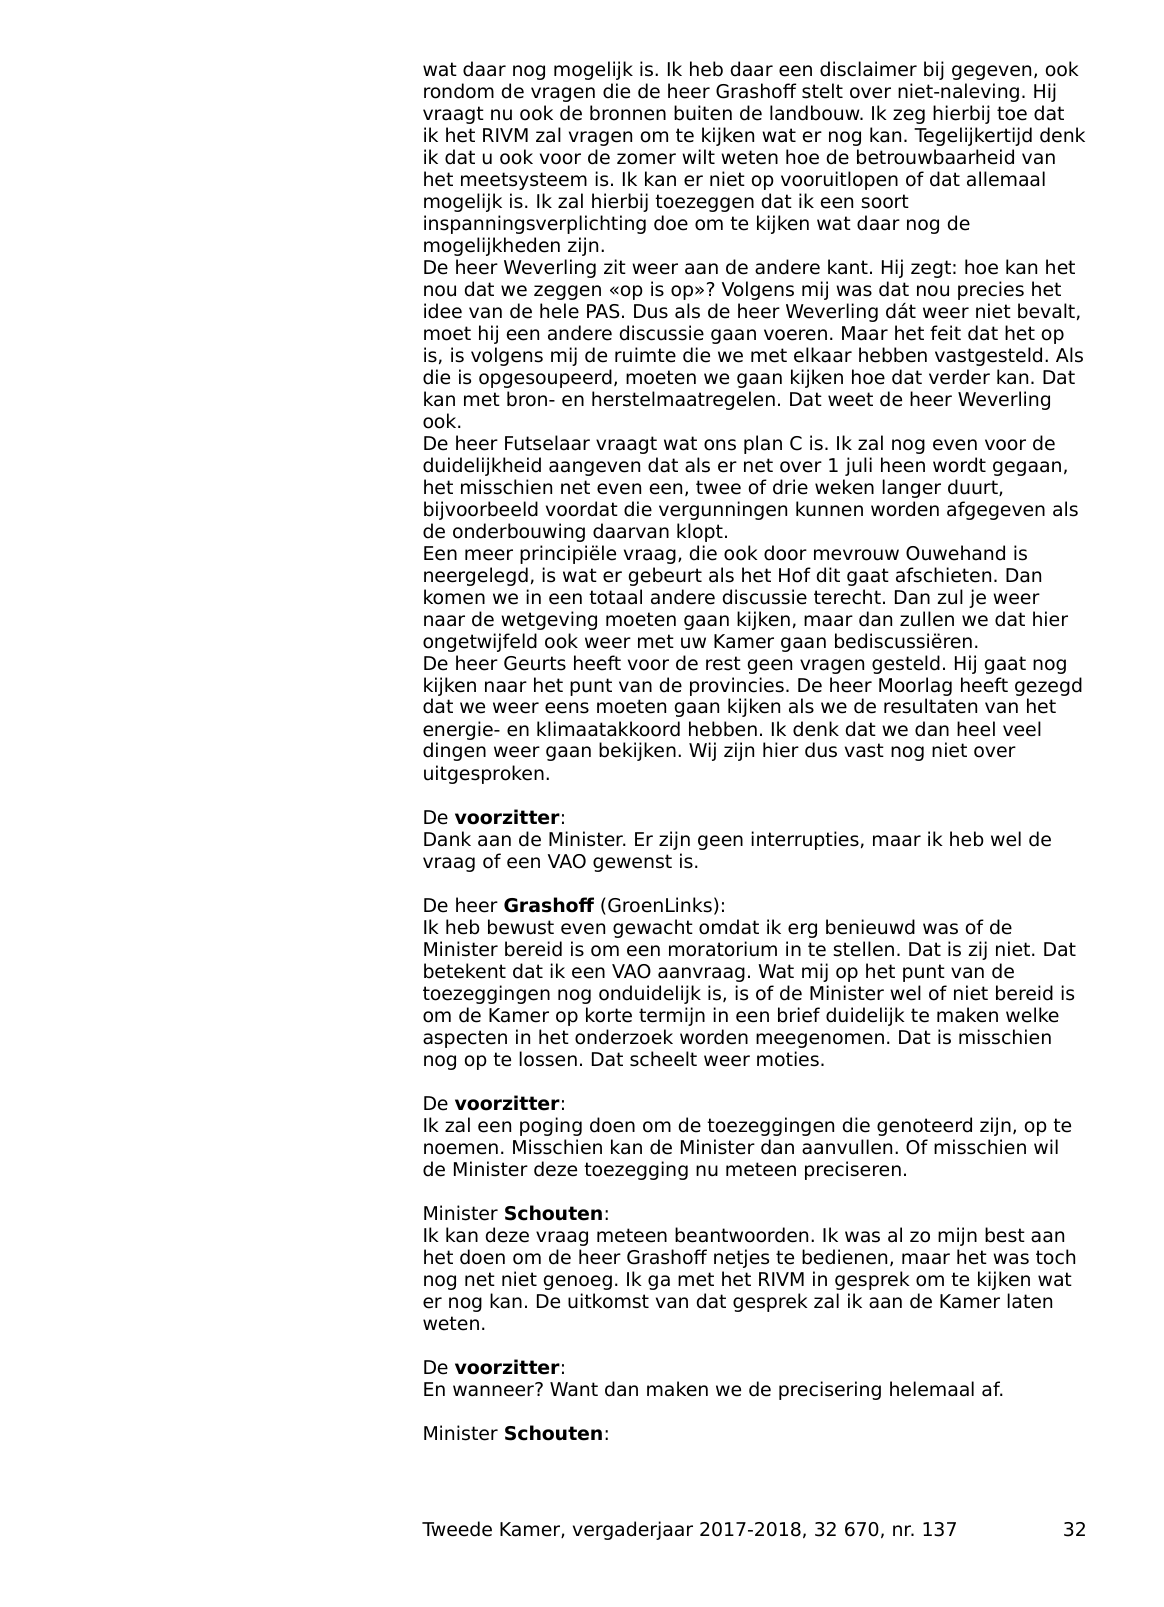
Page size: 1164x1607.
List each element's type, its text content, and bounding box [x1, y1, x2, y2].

text Minister Schouten: [422, 1203, 1087, 1225]
text Ik heb bewust even gewacht omdat ik erg benieuwd was of de Minister bereid is om een moratorium in te stellen. Dat is zij niet. Dat betekent dat ik een VAO aanvraag. Wat mij op het punt van de toezeggingen nog onduidelijk is, is of de Minister wel of niet bereid is om de Kamer op korte termijn in een brief duidelijk te maken welke aspecten in het onderzoek worden meegenomen. Dat is misschien nog op te lossen. Dat scheelt weer moties. [422, 917, 1087, 1071]
text De heer Futselaar vraagt wat ons plan C is. Ik zal nog even voor de duidelijkheid aangeven dat als er net over 1 juli heen wordt gegaan, het misschien net even een, twee of drie weken langer duurt, bijvoorbeeld voordat die vergunningen kunnen worden afgegeven als de onderbouwing daarvan klopt. [422, 433, 1087, 543]
text Een meer principiële vraag, die ook door mevrouw Ouwehand is neergelegd, is wat er gebeurt als het Hof dit gaat afschieten. Dan komen we in een totaal andere discussie terecht. Dan zul je weer naar de wetgeving moeten gaan kijken, maar dan zullen we dat hier ongetwijfeld ook weer met uw Kamer gaan bediscussiëren. [422, 543, 1087, 652]
text De voorzitter: [422, 1357, 1087, 1379]
text Ik zal een poging doen om de toezeggingen die genoteerd zijn, op te noemen. Misschien kan de Minister dan aanvullen. Of misschien wil de Minister deze toezegging nu meteen preciseren. [422, 1115, 1087, 1181]
text Minister Schouten: [422, 1423, 1087, 1445]
text De heer Grashoff (GroenLinks): [422, 895, 1087, 917]
text Ik kan deze vraag meteen beantwoorden. Ik was al zo mijn best aan het doen om de heer Grashoff netjes te bedienen, maar het was toch nog net niet genoeg. Ik ga met het RIVM in gesprek om te kijken wat er nog kan. De uitkomst van dat gesprek zal ik aan de Kamer laten weten. [422, 1225, 1087, 1335]
text wat daar nog mogelijk is. Ik heb daar een disclaimer bij gegeven, ook rondom de vragen die de heer Grashoff stelt over niet-naleving. Hij vraagt nu ook de bronnen buiten de landbouw. Ik zeg hierbij toe dat ik het RIVM zal vragen om te kijken wat er nog kan. Tegelijkertijd denk ik dat u ook voor de zomer wilt weten hoe de betrouwbaarheid van het meetsysteem is. Ik kan er niet op vooruitlopen of dat allemaal mogelijk is. Ik zal hierbij toezeggen dat ik een soort inspanningsverplichting doe om te kijken wat daar nog de mogelijkheden zijn. [422, 59, 1087, 257]
text De voorzitter: [422, 1093, 1087, 1115]
text De heer Geurts heeft voor de rest geen vragen gesteld. Hij gaat nog kijken naar het punt van de provincies. De heer Moorlag heeft gezegd dat we weer eens moeten gaan kijken als we de resultaten van het energie- en klimaatakkoord hebben. Ik denk dat we dan heel veel dingen weer gaan bekijken. Wij zijn hier dus vast nog niet over uitgesproken. [422, 652, 1087, 784]
text En wanneer? Want dan maken we de precisering helemaal af. [422, 1379, 1087, 1401]
text De voorzitter: [422, 807, 1087, 828]
text De heer Weverling zit weer aan de andere kant. Hij zegt: hoe kan het nou dat we zeggen «op is op»? Volgens mij was dat nou precies het idee van de hele PAS. Dus als de heer Weverling dát weer niet bevalt, moet hij een andere discussie gaan voeren. Maar het feit dat het op is, is volgens mij de ruimte die we met elkaar hebben vastgesteld. Als die is opgesoupeerd, moeten we gaan kijken hoe dat verder kan. Dat kan met bron- en herstelmaatregelen. Dat weet de heer Weverling ook. [422, 257, 1087, 433]
text Dank aan de Minister. Er zijn geen interrupties, maar ik heb wel de vraag of een VAO gewenst is. [422, 828, 1087, 872]
